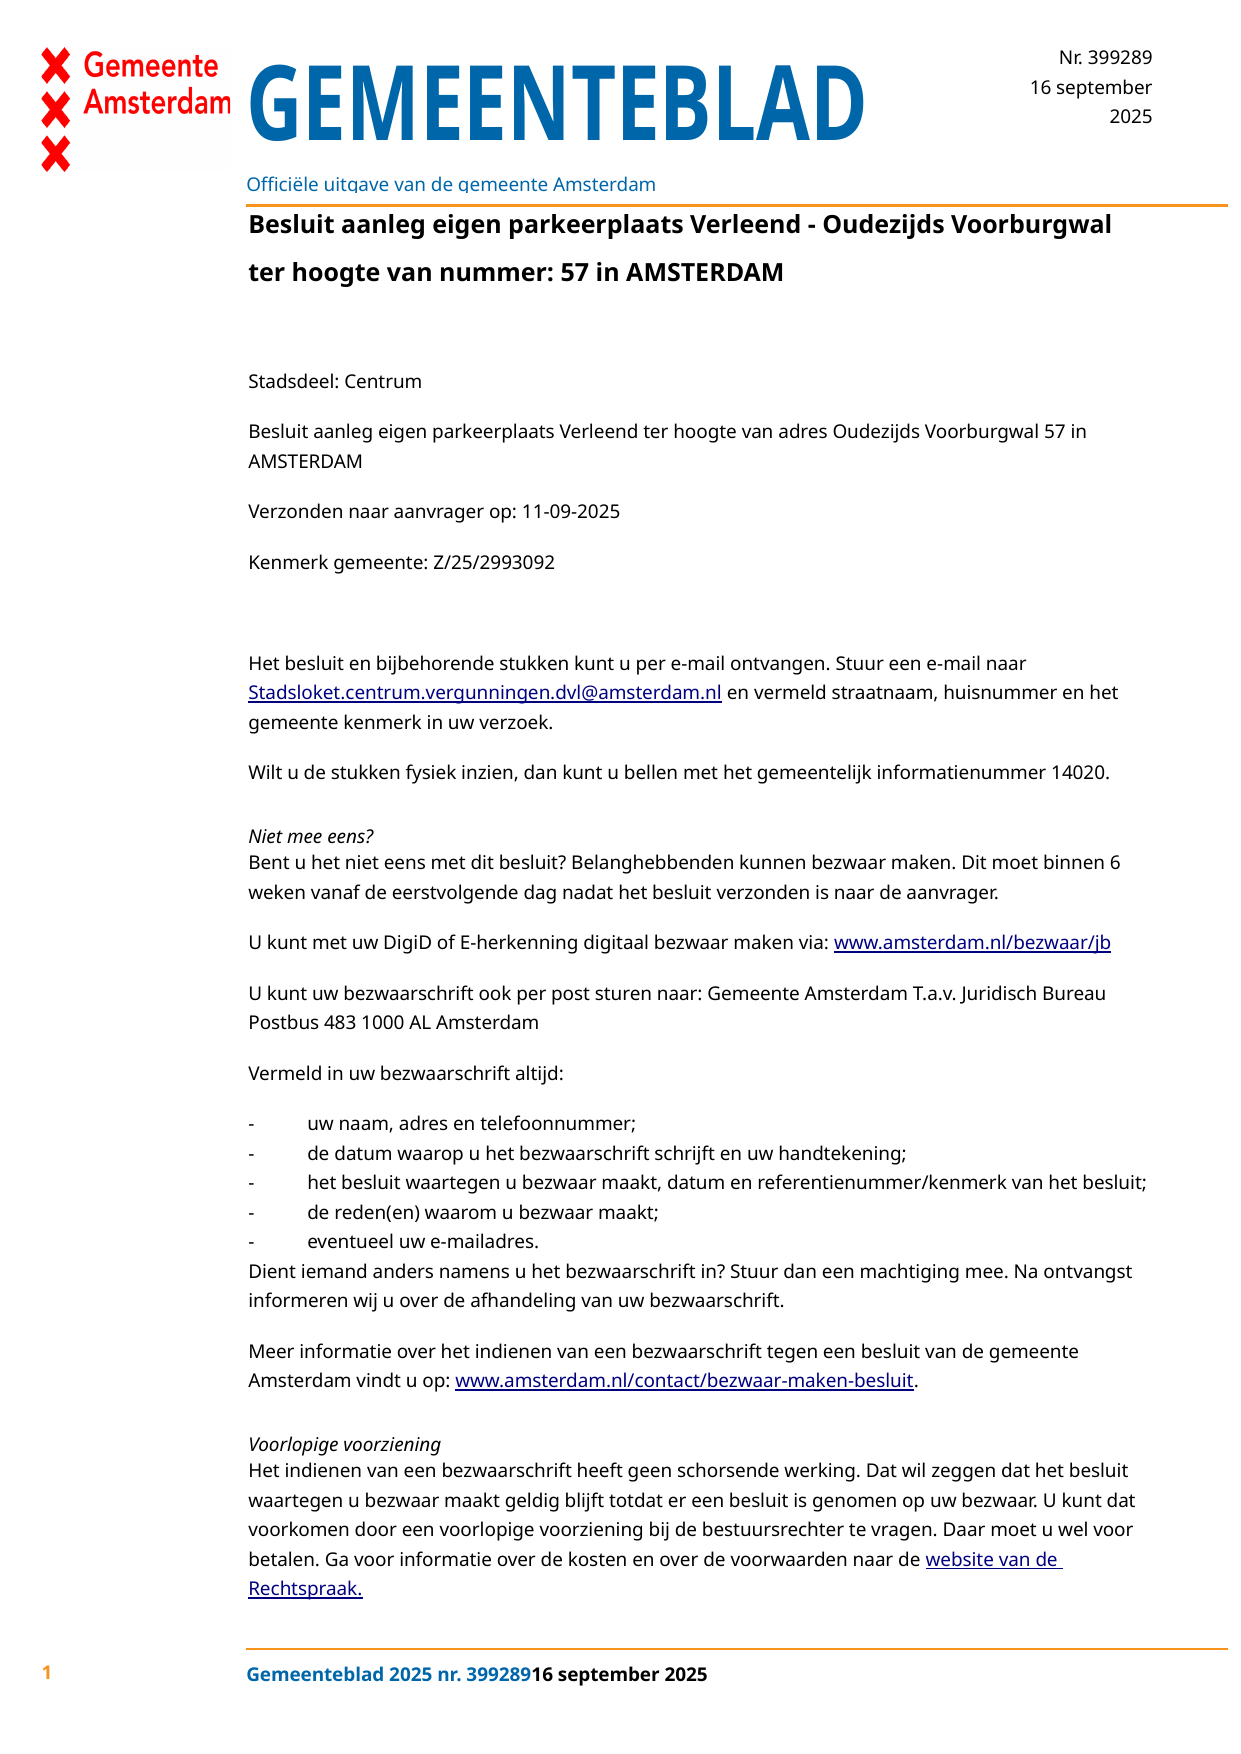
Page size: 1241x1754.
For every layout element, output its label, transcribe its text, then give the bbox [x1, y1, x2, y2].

list de datum waarop u het bezwaarschrift schrijft en uw handtekening; [248, 1140, 1152, 1165]
text Voorlopige voorziening [248, 1432, 1152, 1457]
text U kunt uw bezwaarschrift ook per post sturen naar: Gemeente Amsterdam T.a.v. Juridisch Bureau Postbus 483 1000 AL Amsterdam [248, 980, 1152, 1035]
list eventueel uw e-mailadres. [248, 1228, 1152, 1254]
text Verzonden naar aanvrager op: 11-09-2025 [248, 499, 1152, 524]
list uw naam, adres en telefoonnummer; [248, 1110, 1152, 1136]
text Besluit aanleg eigen parkeerplaats Verleend - Oudezijds Voorburgwal ter hoogte van nummer: 57 in AMSTERDAM [248, 207, 1152, 288]
text Bent u het niet eens met dit besluit? Belanghebbenden kunnen bezwaar maken. Dit moet binnen 6 weken vanaf de eerstvolgende dag nadat het besluit verzonden is naar de aanvrager. [248, 849, 1152, 904]
text Niet mee eens? [248, 823, 1152, 849]
text Vermeld in uw bezwaarschrift altijd: [248, 1060, 1152, 1085]
text Besluit aanleg eigen parkeerplaats Verleend ter hoogte van adres Oudezijds Voorburgwal 57 in AMSTERDAM [248, 419, 1152, 474]
text U kunt met uw DigiD of E-herkenning digitaal bezwaar maken via: www.amsterdam.nl/bezwaar/jb [248, 929, 1152, 955]
text Stadsdeel: Centrum [248, 368, 1152, 394]
text Dient iemand anders namens u het bezwaarschrift in? Stuur dan een machtiging mee. Na ontvangst informeren wij u over de afhandeling van uw bezwaarschrift. [248, 1258, 1152, 1313]
text Wilt u de stukken fysiek inzien, dan kunt u bellen met het gemeentelijk informatienummer 14020. [248, 759, 1152, 785]
list de reden(en) waarom u bezwaar maakt; [248, 1199, 1152, 1224]
text Het besluit en bijbehorende stukken kunt u per e-mail ontvangen. Stuur een e-mail naar Stadsloket.centrum.vergunningen.dvl@amsterdam.nl en vermeld straatnaam, huisnummer en het gemeente kenmerk in uw verzoek. [248, 650, 1152, 735]
text Het indienen van een bezwaarschrift heeft geen schorsende werking. Dat wil zeggen dat het besluit waartegen u bezwaar maakt geldig blijft totdat er een besluit is genomen op uw bezwaar. U kunt dat voorkomen door een voorlopige voorziening bij de bestuursrechter te vragen. Daar moet u wel voor betalen. Ga voor informatie over de kosten en over de voorwaarden naar de website van de Rechtspraak. [248, 1457, 1152, 1601]
list het besluit waartegen u bezwaar maakt, datum en referentienummer/kenmerk van het besluit; [248, 1169, 1152, 1195]
text Meer informatie over het indienen van een bezwaarschrift tegen een besluit van de gemeente Amsterdam vindt u op: www.amsterdam.nl/contact/bezwaar-maken-besluit. [248, 1338, 1152, 1393]
text Kenmerk gemeente: Z/25/2993092 [248, 549, 1152, 575]
picture [41, 47, 231, 172]
